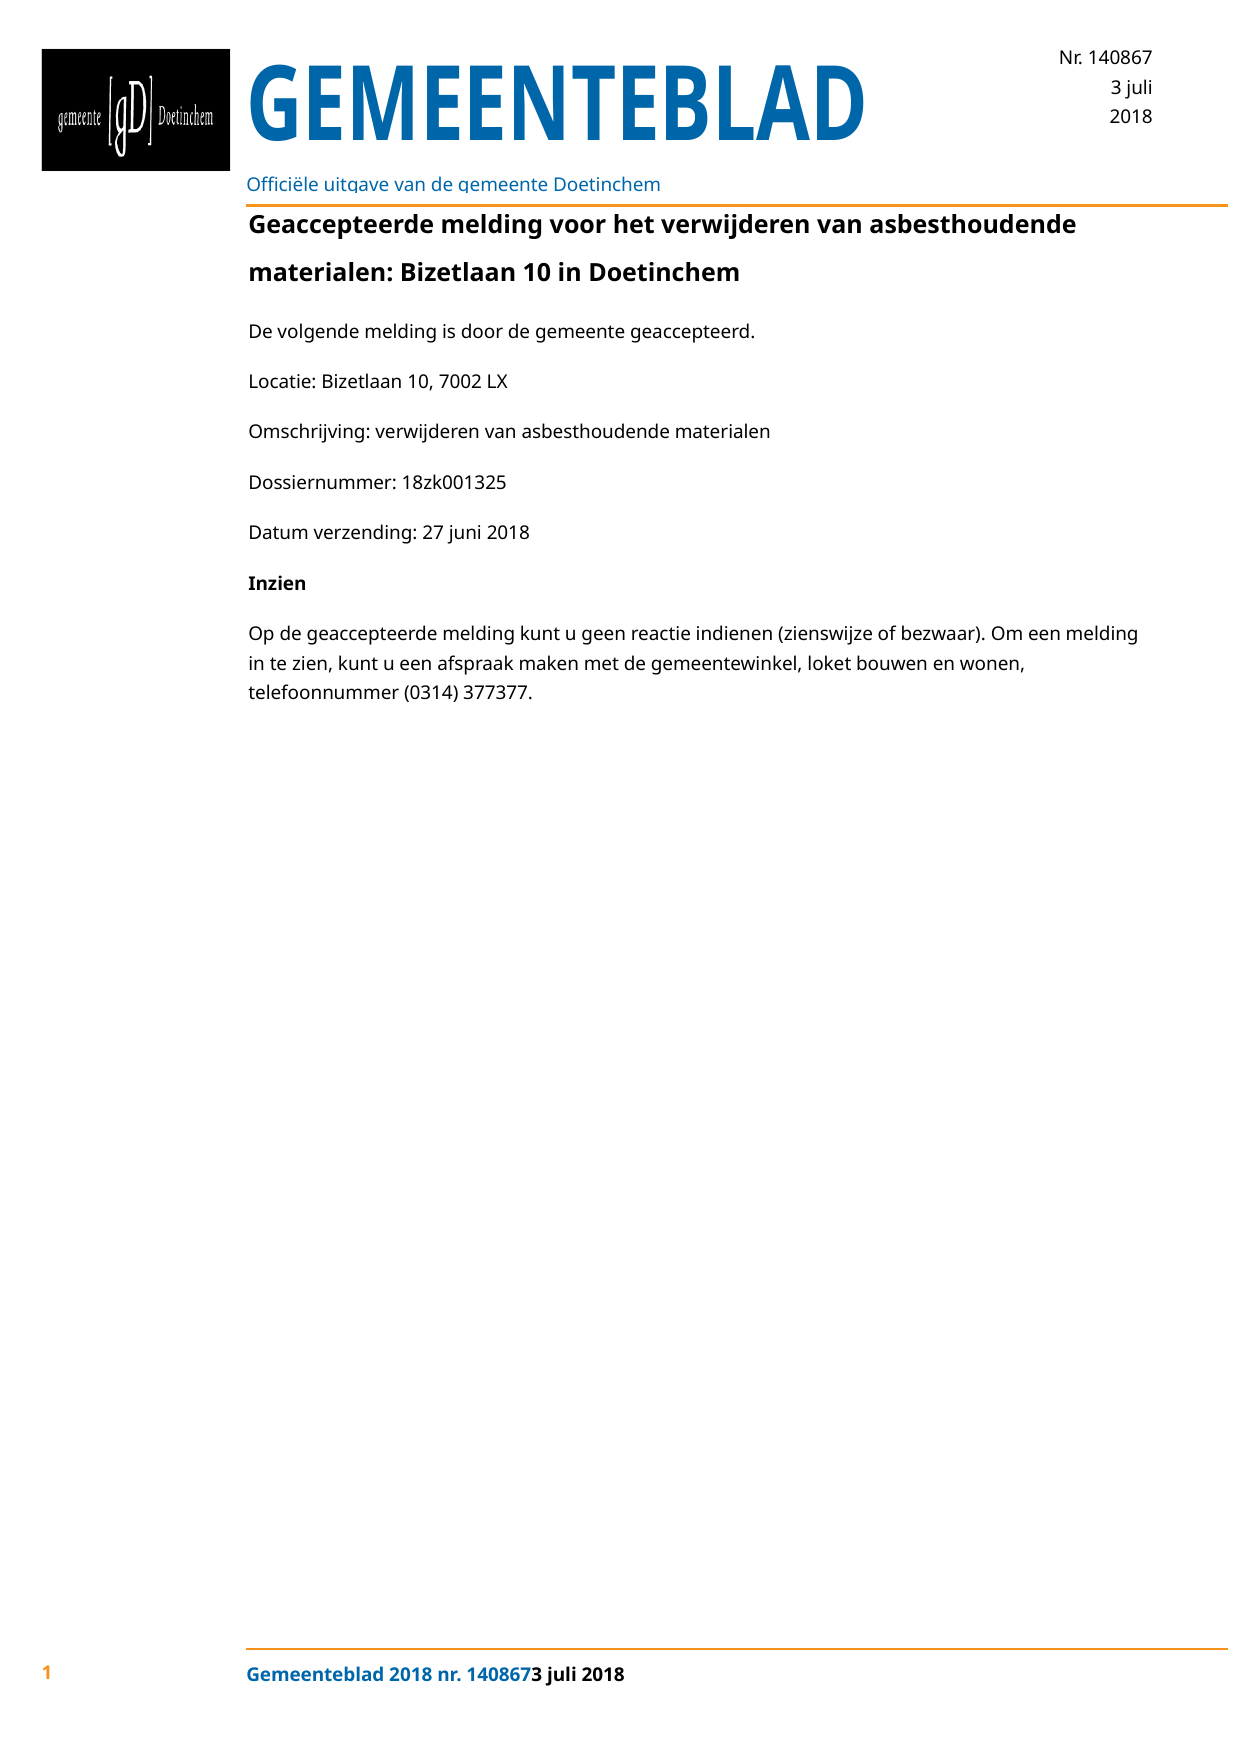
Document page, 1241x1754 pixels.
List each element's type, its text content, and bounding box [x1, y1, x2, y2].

text Geaccepteerde melding voor het verwijderen van asbesthoudende materialen: Bizetlaan 10 in Doetinchem [248, 207, 1152, 288]
text Locatie: Bizetlaan 10, 7002 LX [248, 368, 1152, 394]
picture [41, 47, 231, 172]
text De volgende melding is door de gemeente geaccepteerd. [248, 318, 1152, 344]
text Dossiernummer: 18zk001325 [248, 469, 1152, 495]
text Datum verzending: 27 juni 2018 [248, 519, 1152, 545]
text Omschrijving: verwijderen van asbesthoudende materialen [248, 419, 1152, 444]
text Inzien [248, 570, 1152, 596]
text Op de geaccepteerde melding kunt u geen reactie indienen (zienswijze of bezwaar). Om een melding in te zien, kunt u een afspraak maken met de gemeentewinkel, loket bouwen en wonen, telefoonnummer (0314) 377377. [248, 620, 1152, 705]
